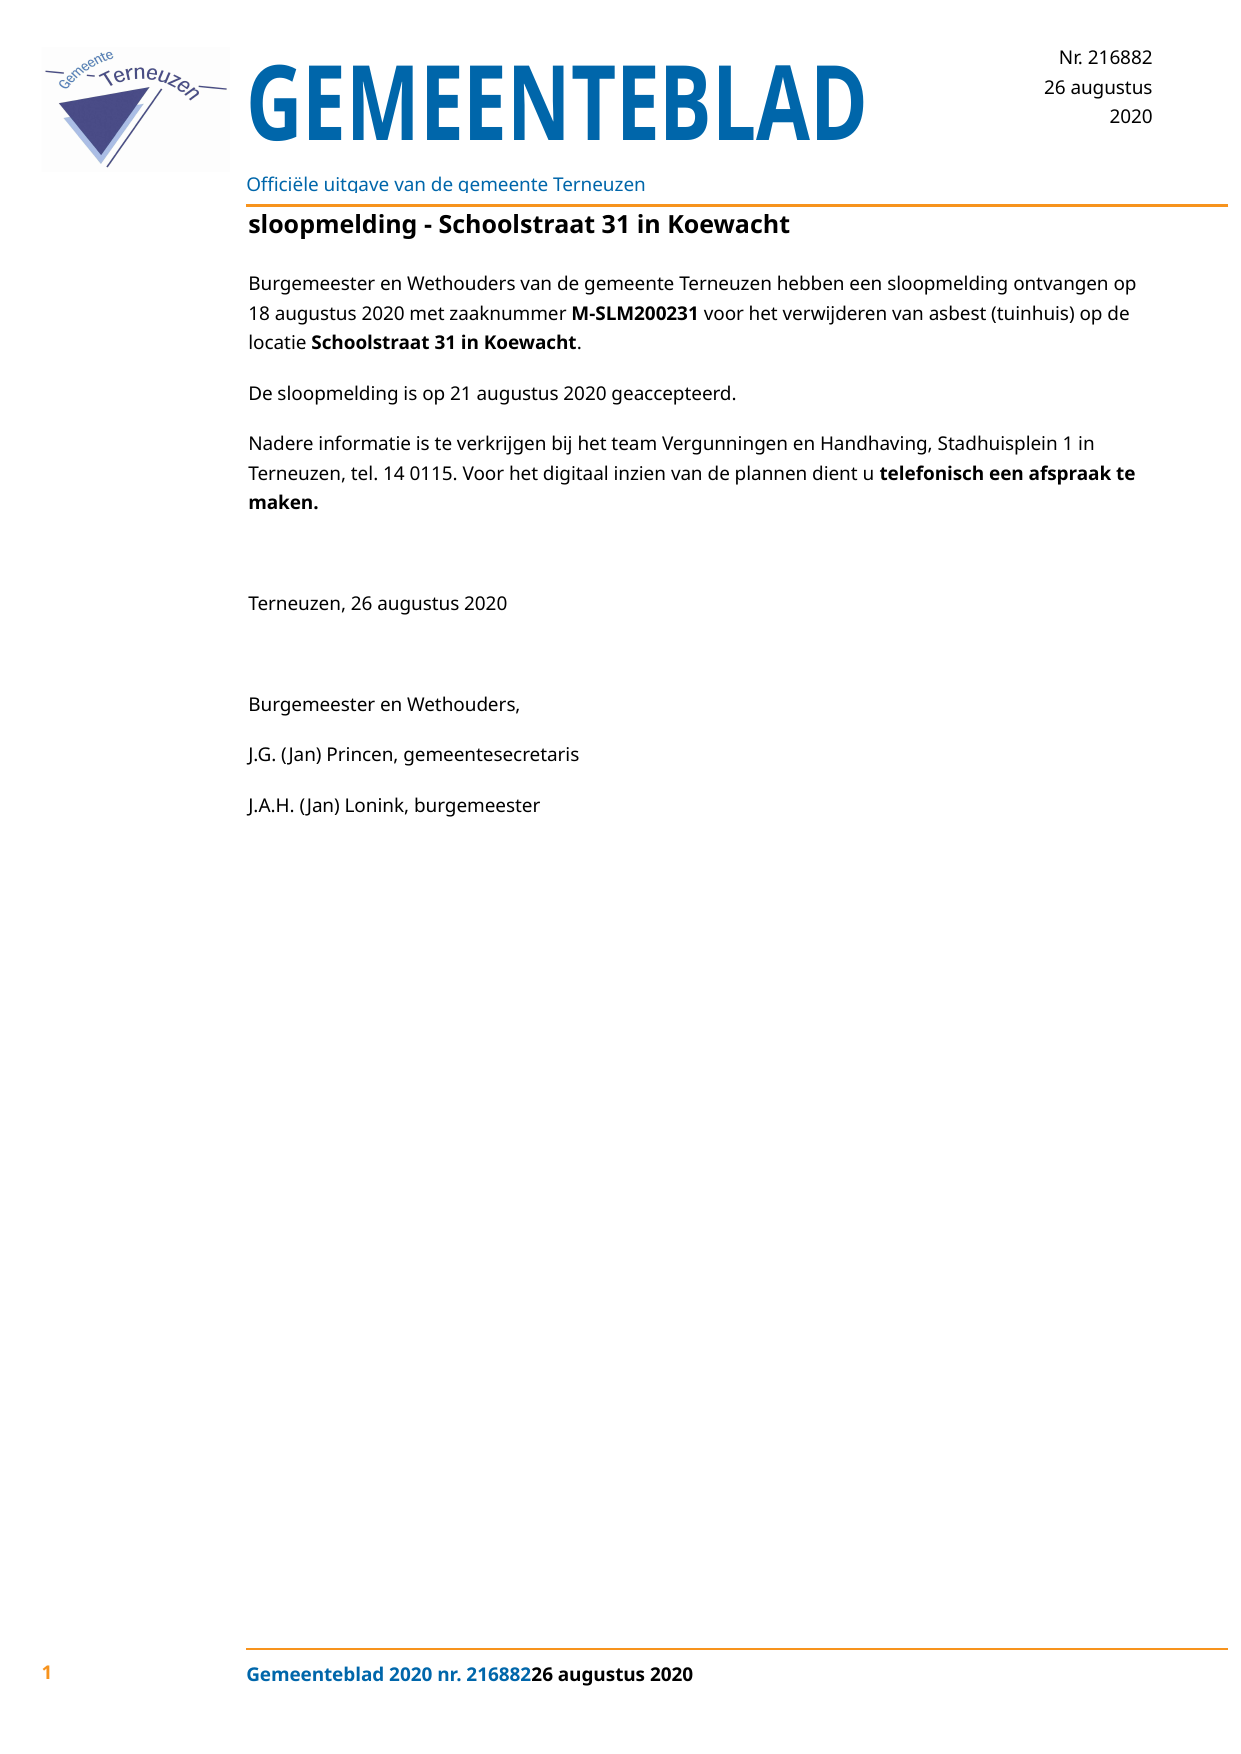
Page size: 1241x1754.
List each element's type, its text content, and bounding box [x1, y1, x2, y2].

text J.G. (Jan) Princen, gemeentesecretaris [248, 742, 1152, 767]
text Burgemeester en Wethouders van de gemeente Terneuzen hebben een sloopmelding ontvangen op 18 augustus 2020 met zaaknummer M-SLM200231 voor het verwijderen van asbest (tuinhuis) op de locatie Schoolstraat 31 in Koewacht. [248, 270, 1152, 355]
picture [41, 47, 231, 172]
text J.A.H. (Jan) Lonink, burgemeester [248, 792, 1152, 818]
text De sloopmelding is op 21 augustus 2020 geaccepteerd. [248, 380, 1152, 406]
text Burgemeester en Wethouders, [248, 691, 1152, 717]
text Terneuzen, 26 augustus 2020 [248, 590, 1152, 616]
text Nadere informatie is te verkrijgen bij het team Vergunningen en Handhaving, Stadhuisplein 1 in Terneuzen, tel. 14 0115. Voor het digitaal inzien van de plannen dient u telefonisch een afspraak te maken. [248, 430, 1152, 515]
text sloopmelding - Schoolstraat 31 in Koewacht [248, 207, 1152, 241]
